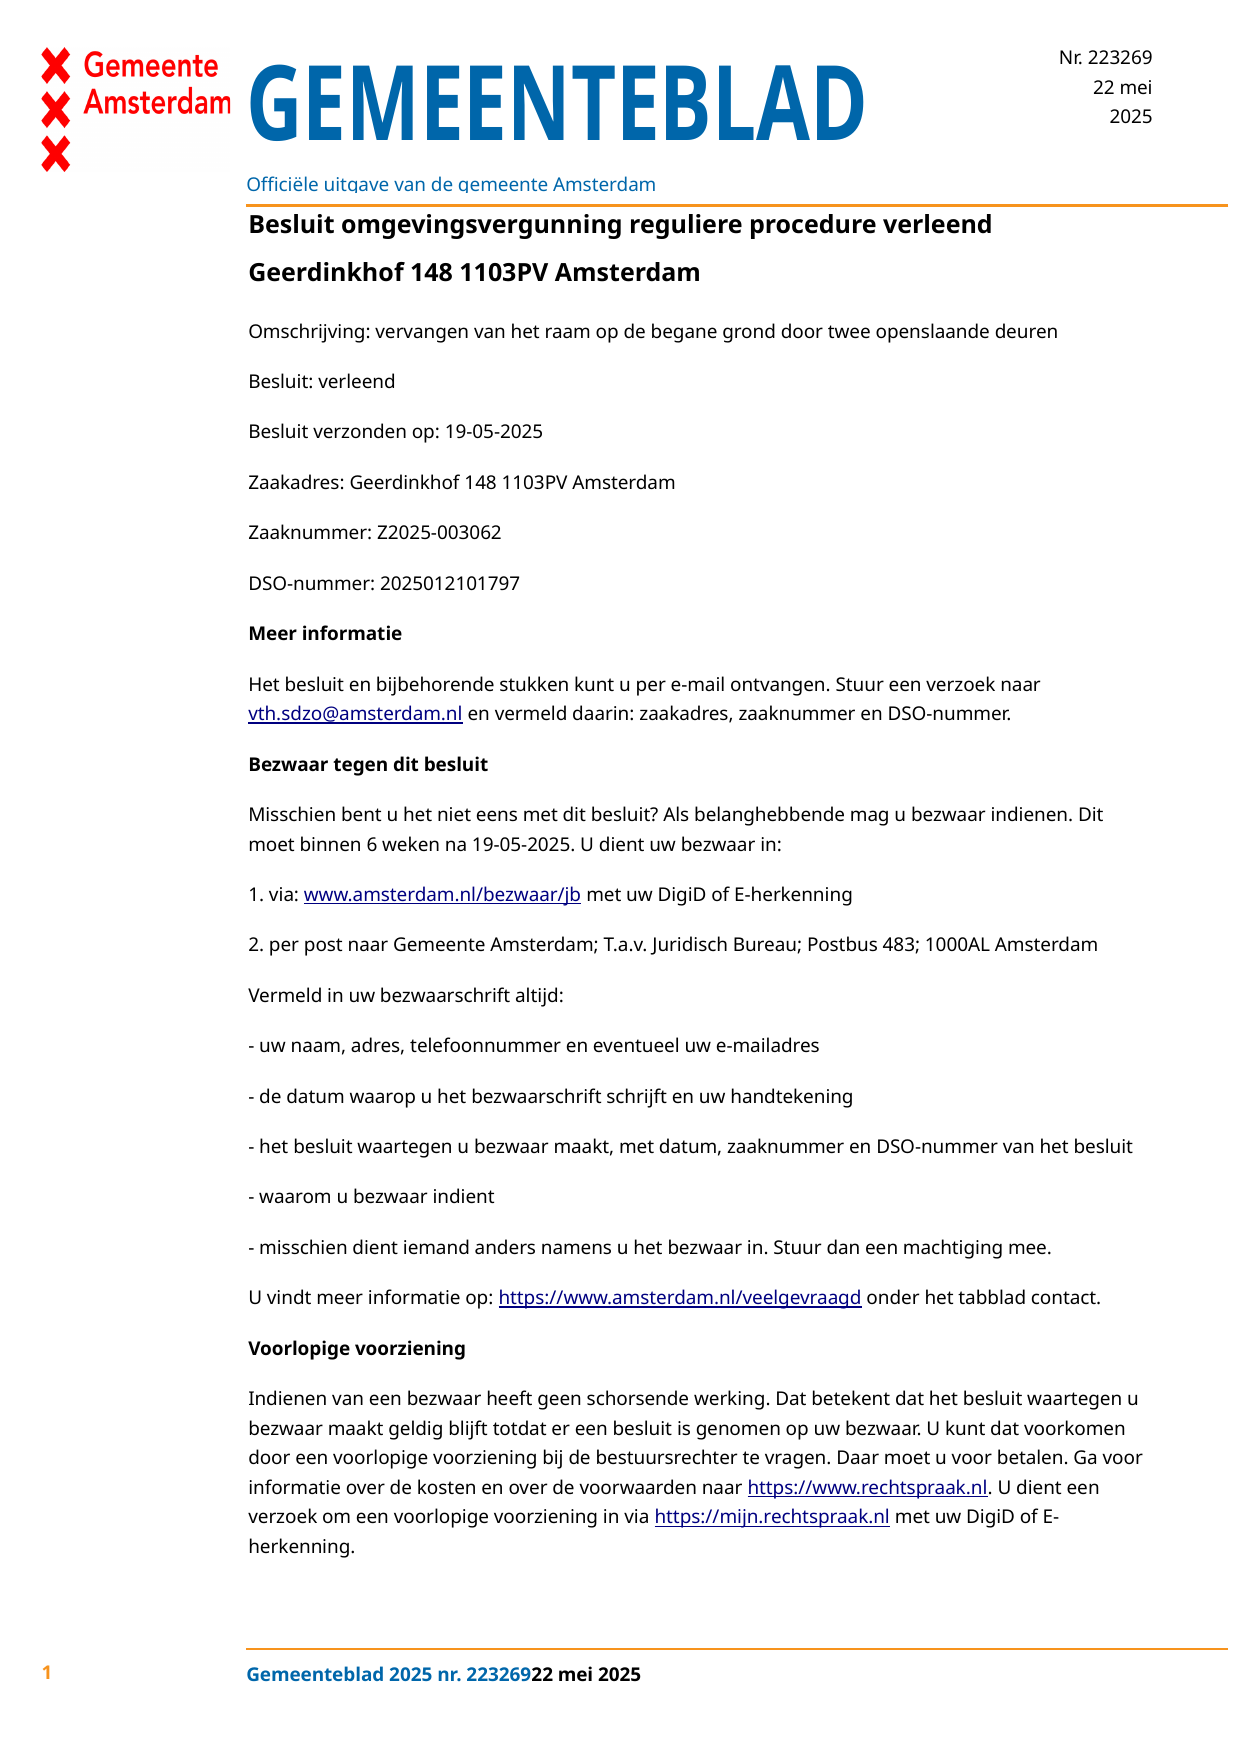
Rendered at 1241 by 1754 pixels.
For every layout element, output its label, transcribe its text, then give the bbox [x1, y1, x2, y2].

text Zaakadres: Geerdinkhof 148 1103PV Amsterdam [248, 469, 1152, 495]
text 2. per post naar Gemeente Amsterdam; T.a.v. Juridisch Bureau; Postbus 483; 1000AL Amsterdam [248, 932, 1152, 957]
text Besluit: verleend [248, 368, 1152, 394]
text DSO-nummer: 2025012101797 [248, 570, 1152, 596]
text 1. via: www.amsterdam.nl/bezwaar/jb met uw DigiD of E-herkenning [248, 881, 1152, 907]
text Bezwaar tegen dit besluit [248, 751, 1152, 777]
text U vindt meer informatie op: https://www.amsterdam.nl/veelgevraagd onder het tabblad contact. [248, 1284, 1152, 1310]
text - misschien dient iemand anders namens u het bezwaar in. Stuur dan een machtiging mee. [248, 1234, 1152, 1260]
text Vermeld in uw bezwaarschrift altijd: [248, 982, 1152, 1008]
text Meer informatie [248, 620, 1152, 646]
text Indienen van een bezwaar heeft geen schorsende werking. Dat betekent dat het besluit waartegen u bezwaar maakt geldig blijft totdat er een besluit is genomen op uw bezwaar. U kunt dat voorkomen door een voorlopige voorziening bij de bestuursrechter te vragen. Daar moet u voor betalen. Ga voor informatie over de kosten en over de voorwaarden naar https://www.rechtspraak.nl. U dient een verzoek om een voorlopige voorziening in via https://mijn.rechtspraak.nl met uw DigiD of E-herkenning. [248, 1385, 1152, 1559]
text - waarom u bezwaar indient [248, 1184, 1152, 1209]
text Besluit omgevingsvergunning reguliere procedure verleend Geerdinkhof 148 1103PV Amsterdam [248, 207, 1152, 288]
text Zaaknummer: Z2025-003062 [248, 519, 1152, 545]
text Besluit verzonden op: 19-05-2025 [248, 419, 1152, 444]
text - de datum waarop u het bezwaarschrift schrijft en uw handtekening [248, 1083, 1152, 1109]
text Misschien bent u het niet eens met dit besluit? Als belanghebbende mag u bezwaar indienen. Dit moet binnen 6 weken na 19-05-2025. U dient uw bezwaar in: [248, 801, 1152, 857]
text - uw naam, adres, telefoonnummer en eventueel uw e-mailadres [248, 1032, 1152, 1058]
text Omschrijving: vervangen van het raam op de begane grond door twee openslaande deuren [248, 318, 1152, 344]
text Voorlopige voorziening [248, 1335, 1152, 1361]
picture [41, 47, 231, 172]
text Het besluit en bijbehorende stukken kunt u per e-mail ontvangen. Stuur een verzoek naar vth.sdzo@amsterdam.nl en vermeld daarin: zaakadres, zaaknummer en DSO-nummer. [248, 671, 1152, 726]
text - het besluit waartegen u bezwaar maakt, met datum, zaaknummer en DSO-nummer van het besluit [248, 1133, 1152, 1159]
